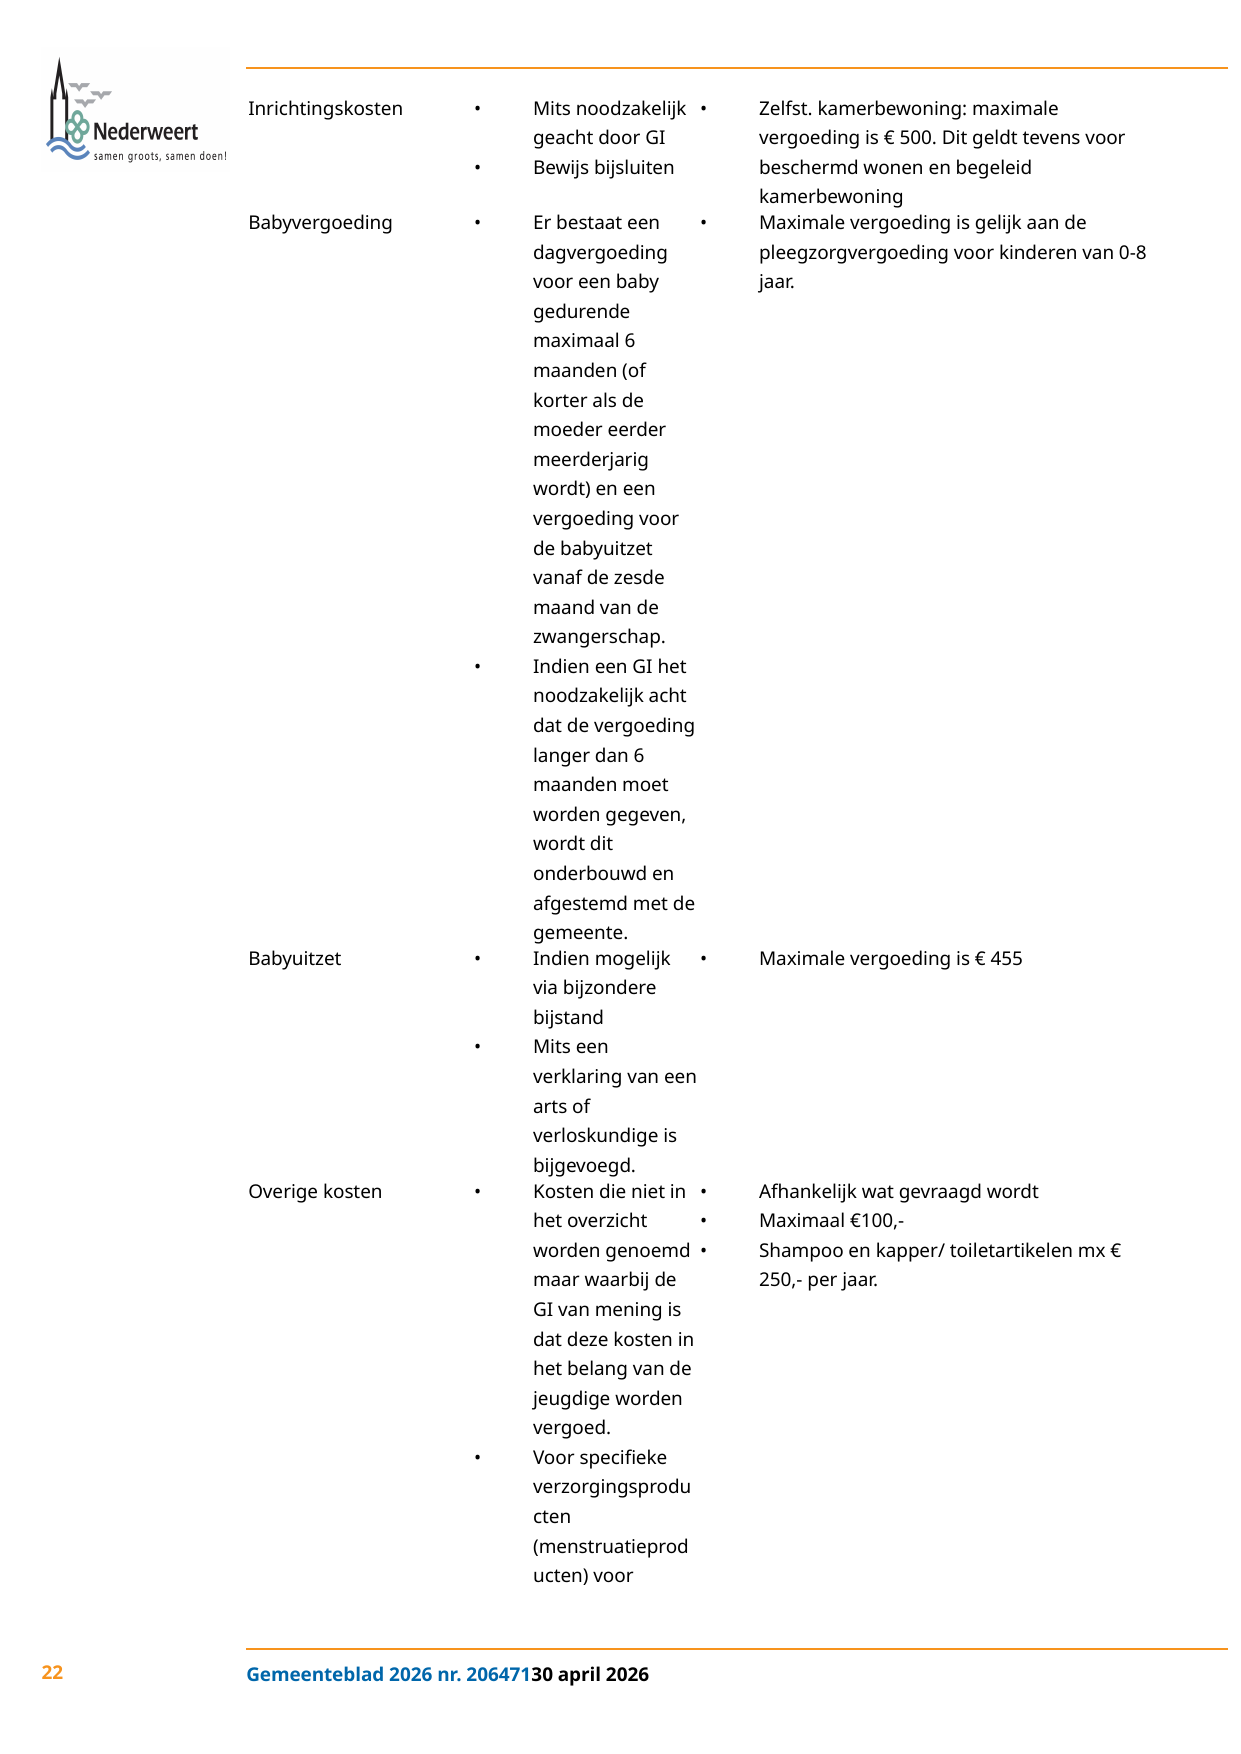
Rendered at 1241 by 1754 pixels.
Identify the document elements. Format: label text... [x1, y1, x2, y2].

table_cell Maximale vergoeding is gelijk aan de pleegzorgvergoeding voor kinderen van 0-8 jaar. [700, 209, 1152, 945]
table_cell Zelfst. kamerbewoning: maximale vergoeding is € 500. Dit geldt tevens voor beschermd wonen en begeleid kamerbewoning [700, 95, 1152, 209]
table_cell Kosten die niet in het overzicht worden genoemd maar waarbij de GI van mening is dat deze kosten in het belang van de jeugdige worden vergoed. Voor specifieke verzorgingsproducten (menstruatieproducten) voor [474, 1178, 700, 1588]
table_cell Babyuitzet [248, 945, 474, 1178]
table_cell Afhankelijk wat gevraagd wordt Maximaal €100,- Shampoo en kapper/ toiletartikelen mx € 250,- per jaar. [700, 1178, 1152, 1588]
table_cell Babyvergoeding [248, 209, 474, 945]
table_cell Indien mogelijk via bijzondere bijstand Mits een verklaring van een arts of verloskundige is bijgevoegd. [474, 945, 700, 1178]
table_cell Inrichtingskosten [248, 95, 474, 209]
table_cell Mits noodzakelijk geacht door GI Bewijs bijsluiten [474, 95, 700, 209]
table_cell Maximale vergoeding is € 455 [700, 945, 1152, 1178]
table_cell Er bestaat een dagvergoeding voor een baby gedurende maximaal 6 maanden (of korter als de moeder eerder meerderjarig wordt) en een vergoeding voor de babyuitzet vanaf de zesde maand van de zwangerschap. Indien een GI het noodzakelijk acht dat de vergoeding langer dan 6 maanden moet worden gegeven, wordt dit onderbouwd en afgestemd met de gemeente. [474, 209, 700, 945]
table_cell Overige kosten [248, 1178, 474, 1588]
picture [41, 47, 231, 172]
